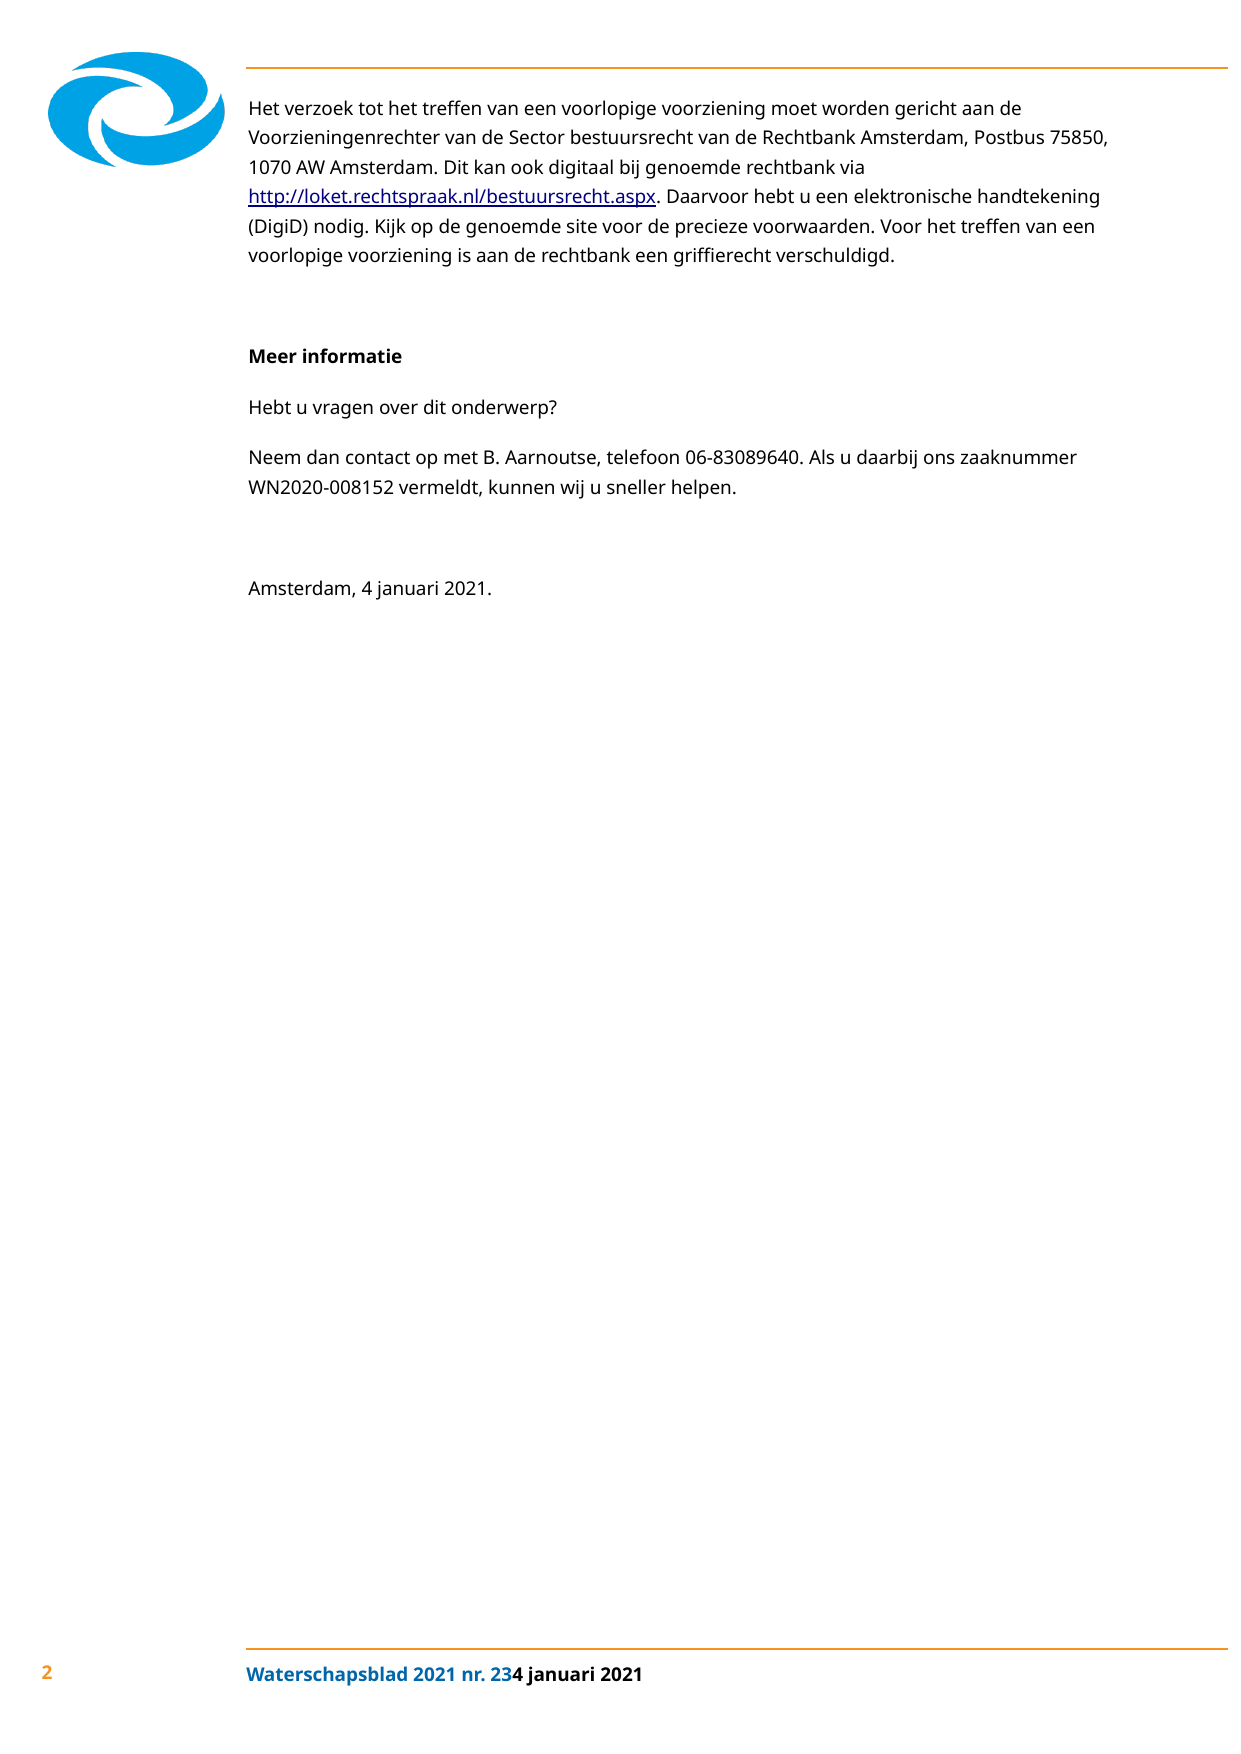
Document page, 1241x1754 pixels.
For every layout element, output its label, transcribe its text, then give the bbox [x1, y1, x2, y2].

text Het verzoek tot het treffen van een voorlopige voorziening moet worden gericht aan de Voorzieningenrechter van de Sector bestuursrecht van de Rechtbank Amsterdam, Postbus 75850, 1070 AW Amsterdam. Dit kan ook digitaal bij genoemde rechtbank via http://loket.rechtspraak.nl/bestuursrecht.aspx. Daarvoor hebt u een elektronische handtekening (DigiD) nodig. Kijk op de genoemde site voor de precieze voorwaarden. Voor het treffen van een voorlopige voorziening is aan de rechtbank een griffierecht verschuldigd. [248, 95, 1152, 268]
text Hebt u vragen over dit onderwerp? [248, 394, 1152, 420]
text Meer informatie [248, 343, 1152, 369]
picture [41, 47, 231, 172]
text Neem dan contact op met B. Aarnoutse, telefoon 06-83089640. Als u daarbij ons zaaknummer WN2020-008152 vermeldt, kunnen wij u sneller helpen. [248, 444, 1152, 500]
text Amsterdam, 4 januari 2021. [248, 575, 1152, 601]
